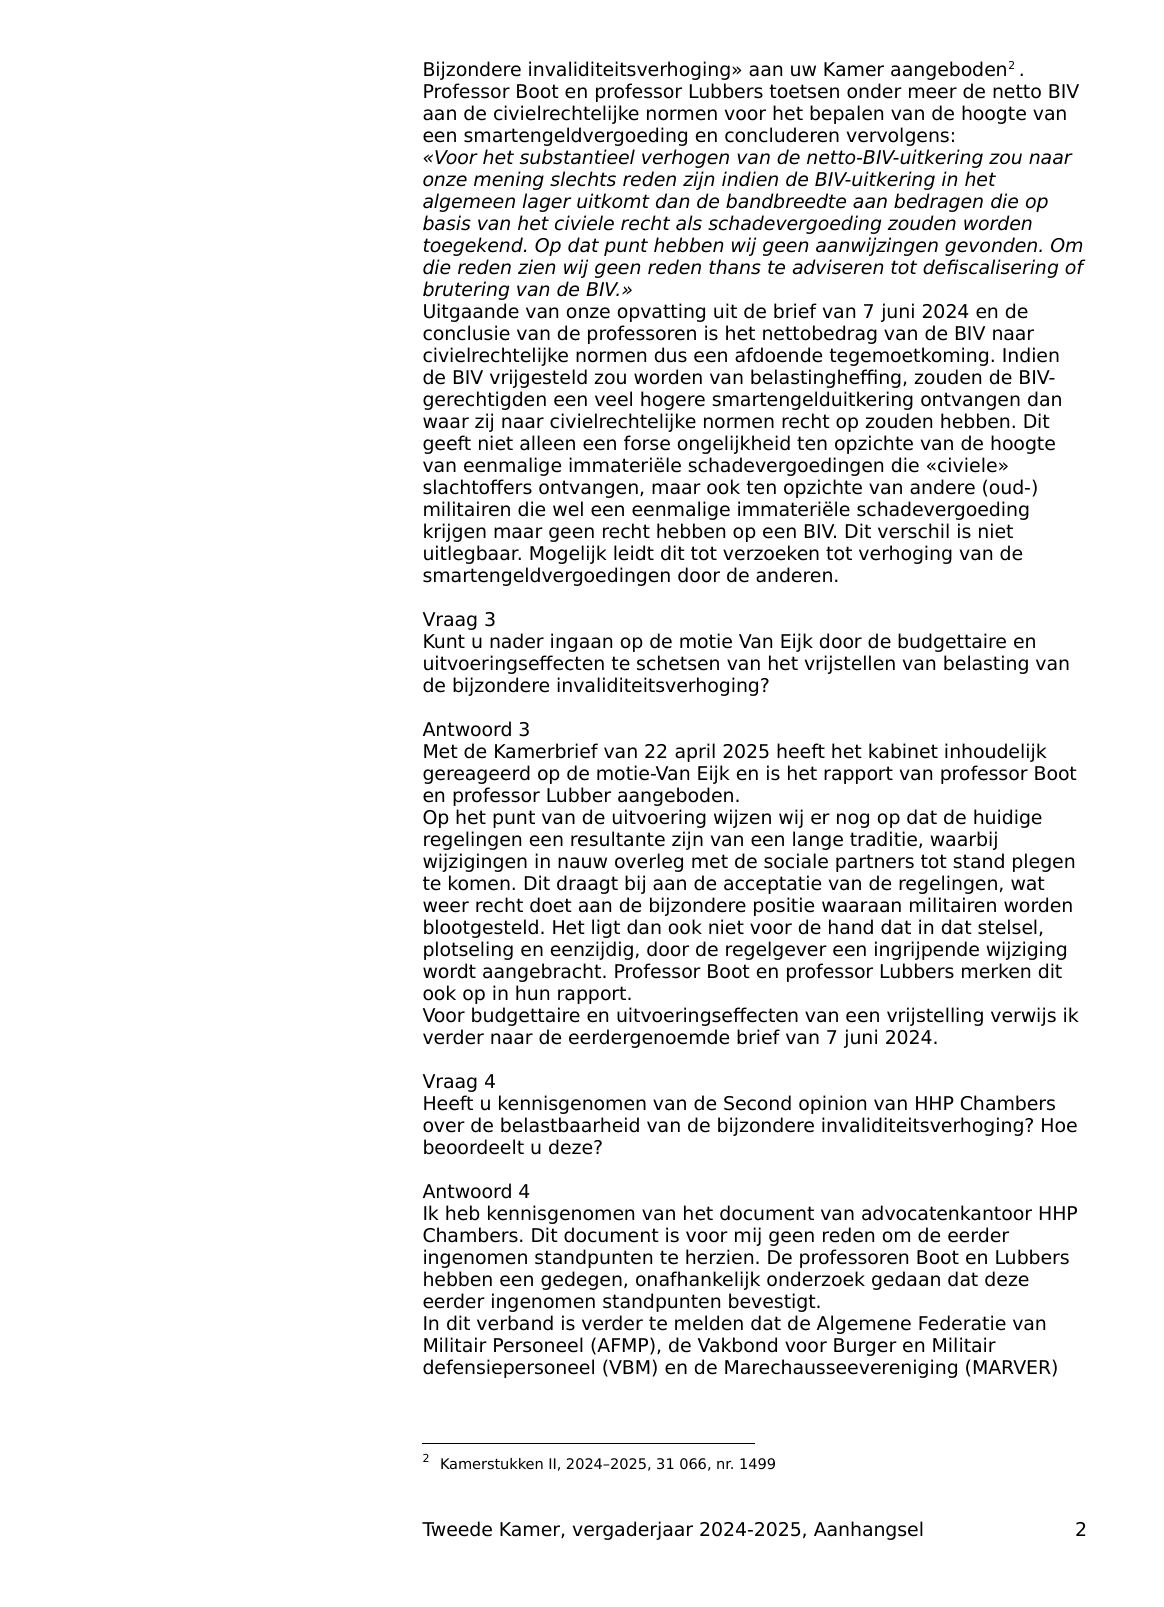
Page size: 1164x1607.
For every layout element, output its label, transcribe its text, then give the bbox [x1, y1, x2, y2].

text Bijzondere invaliditeitsverhoging» aan uw Kamer aangeboden. Professor Boot en professor Lubbers toetsen onder meer de netto BIV aan de civielrechtelijke normen voor het bepalen van de hoogte van een smartengeldvergoeding en concluderen vervolgens: [422, 59, 1087, 147]
text In dit verband is verder te melden dat de Algemene Federatie van Militair Personeel (AFMP), de Vakbond voor Burger en Militair defensiepersoneel (VBM) en de Marechausseevereniging (MARVER) [422, 1313, 1087, 1379]
text «Voor het substantieel verhogen van de netto-BIV-uitkering zou naar onze mening slechts reden zijn indien de BIV-uitkering in het algemeen lager uitkomt dan de bandbreedte aan bedragen die op basis van het civiele recht als schadevergoeding zouden worden toegekend. Op dat punt hebben wij geen aanwijzingen gevonden. Om die reden zien wij geen reden thans te adviseren tot defiscalisering of brutering van de BIV.» [422, 147, 1087, 301]
text Vraag 3 [422, 609, 1087, 631]
text Met de Kamerbrief van 22 april 2025 heeft het kabinet inhoudelijk gereageerd op de motie-Van Eijk en is het rapport van professor Boot en professor Lubber aangeboden. [422, 741, 1087, 807]
text Ik heb kennisgenomen van het document van advocatenkantoor HHP Chambers. Dit document is voor mij geen reden om de eerder ingenomen standpunten te herzien. De professoren Boot en Lubbers hebben een gedegen, onafhankelijk onderzoek gedaan dat deze eerder ingenomen standpunten bevestigt. [422, 1203, 1087, 1313]
text Kamerstukken II, 2024–2025, 31 066, nr. 1499 [422, 1452, 1087, 1474]
text Antwoord 4 [422, 1181, 1087, 1203]
text Vraag 4 [422, 1071, 1087, 1093]
text Heeft u kennisgenomen van de Second opinion van HHP Chambers over de belastbaarheid van de bijzondere invaliditeitsverhoging? Hoe beoordeelt u deze? [422, 1093, 1087, 1159]
text Uitgaande van onze opvatting uit de brief van 7 juni 2024 en de conclusie van de professoren is het nettobedrag van de BIV naar civielrechtelijke normen dus een afdoende tegemoetkoming. Indien de BIV vrijgesteld zou worden van belastingheffing, zouden de BIV-gerechtigden een veel hogere smartengelduitkering ontvangen dan waar zij naar civielrechtelijke normen recht op zouden hebben. Dit geeft niet alleen een forse ongelijkheid ten opzichte van de hoogte van eenmalige immateriële schadevergoedingen die «civiele» slachtoffers ontvangen, maar ook ten opzichte van andere (oud-) militairen die wel een eenmalige immateriële schadevergoeding krijgen maar geen recht hebben op een BIV. Dit verschil is niet uitlegbaar. Mogelijk leidt dit tot verzoeken tot verhoging van de smartengeldvergoedingen door de anderen. [422, 301, 1087, 587]
text Op het punt van de uitvoering wijzen wij er nog op dat de huidige regelingen een resultante zijn van een lange traditie, waarbij wijzigingen in nauw overleg met de sociale partners tot stand plegen te komen. Dit draagt bij aan de acceptatie van de regelingen, wat weer recht doet aan de bijzondere positie waaraan militairen worden blootgesteld. Het ligt dan ook niet voor de hand dat in dat stelsel, plotseling en eenzijdig, door de regelgever een ingrijpende wijziging wordt aangebracht. Professor Boot en professor Lubbers merken dit ook op in hun rapport. [422, 807, 1087, 1004]
text Kunt u nader ingaan op de motie Van Eijk door de budgettaire en uitvoeringseffecten te schetsen van het vrijstellen van belasting van de bijzondere invaliditeitsverhoging? [422, 631, 1087, 697]
text Antwoord 3 [422, 719, 1087, 741]
text Voor budgettaire en uitvoeringseffecten van een vrijstelling verwijs ik verder naar de eerdergenoemde brief van 7 juni 2024. [422, 1004, 1087, 1048]
